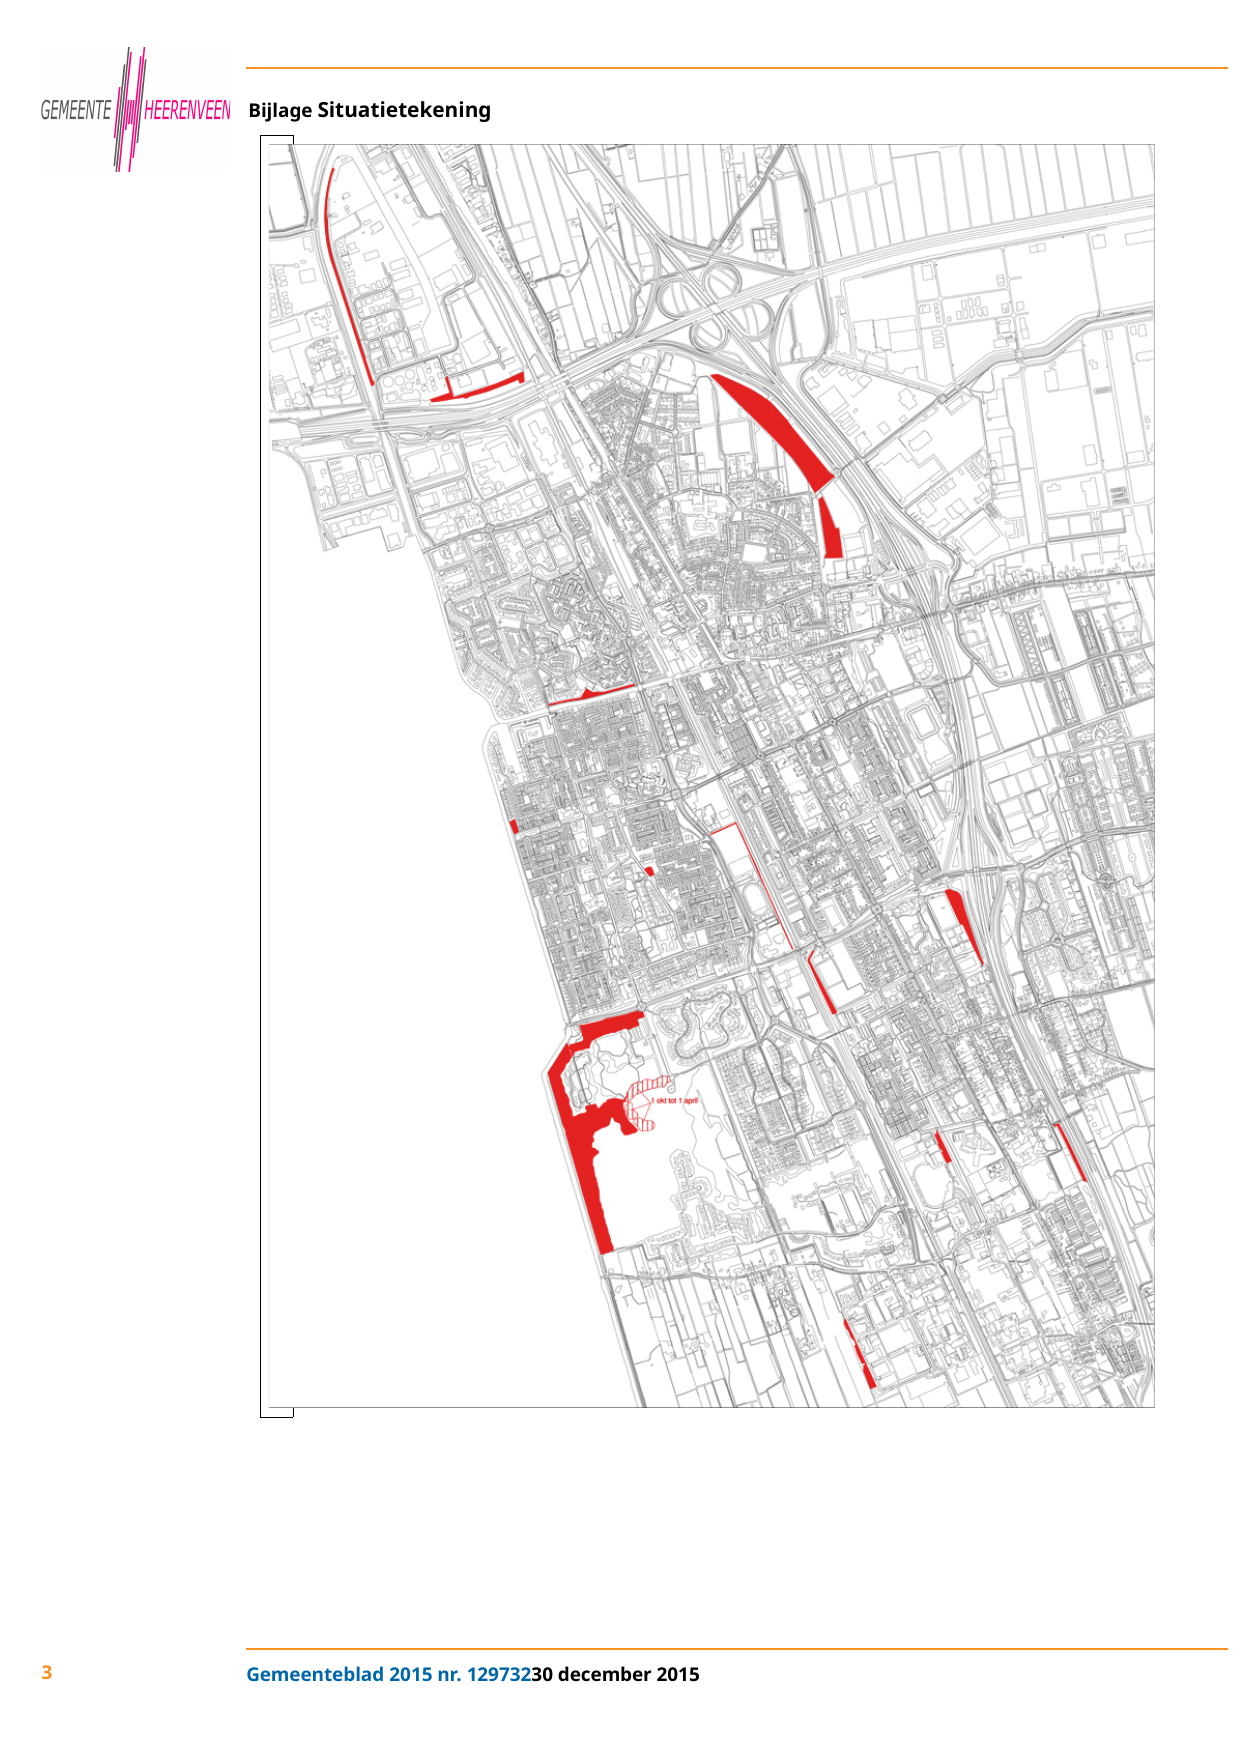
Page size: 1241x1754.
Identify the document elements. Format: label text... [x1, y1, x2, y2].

picture [268, 144, 1155, 1408]
text Bijlage Situatietekening [248, 95, 1152, 123]
picture [41, 47, 231, 172]
